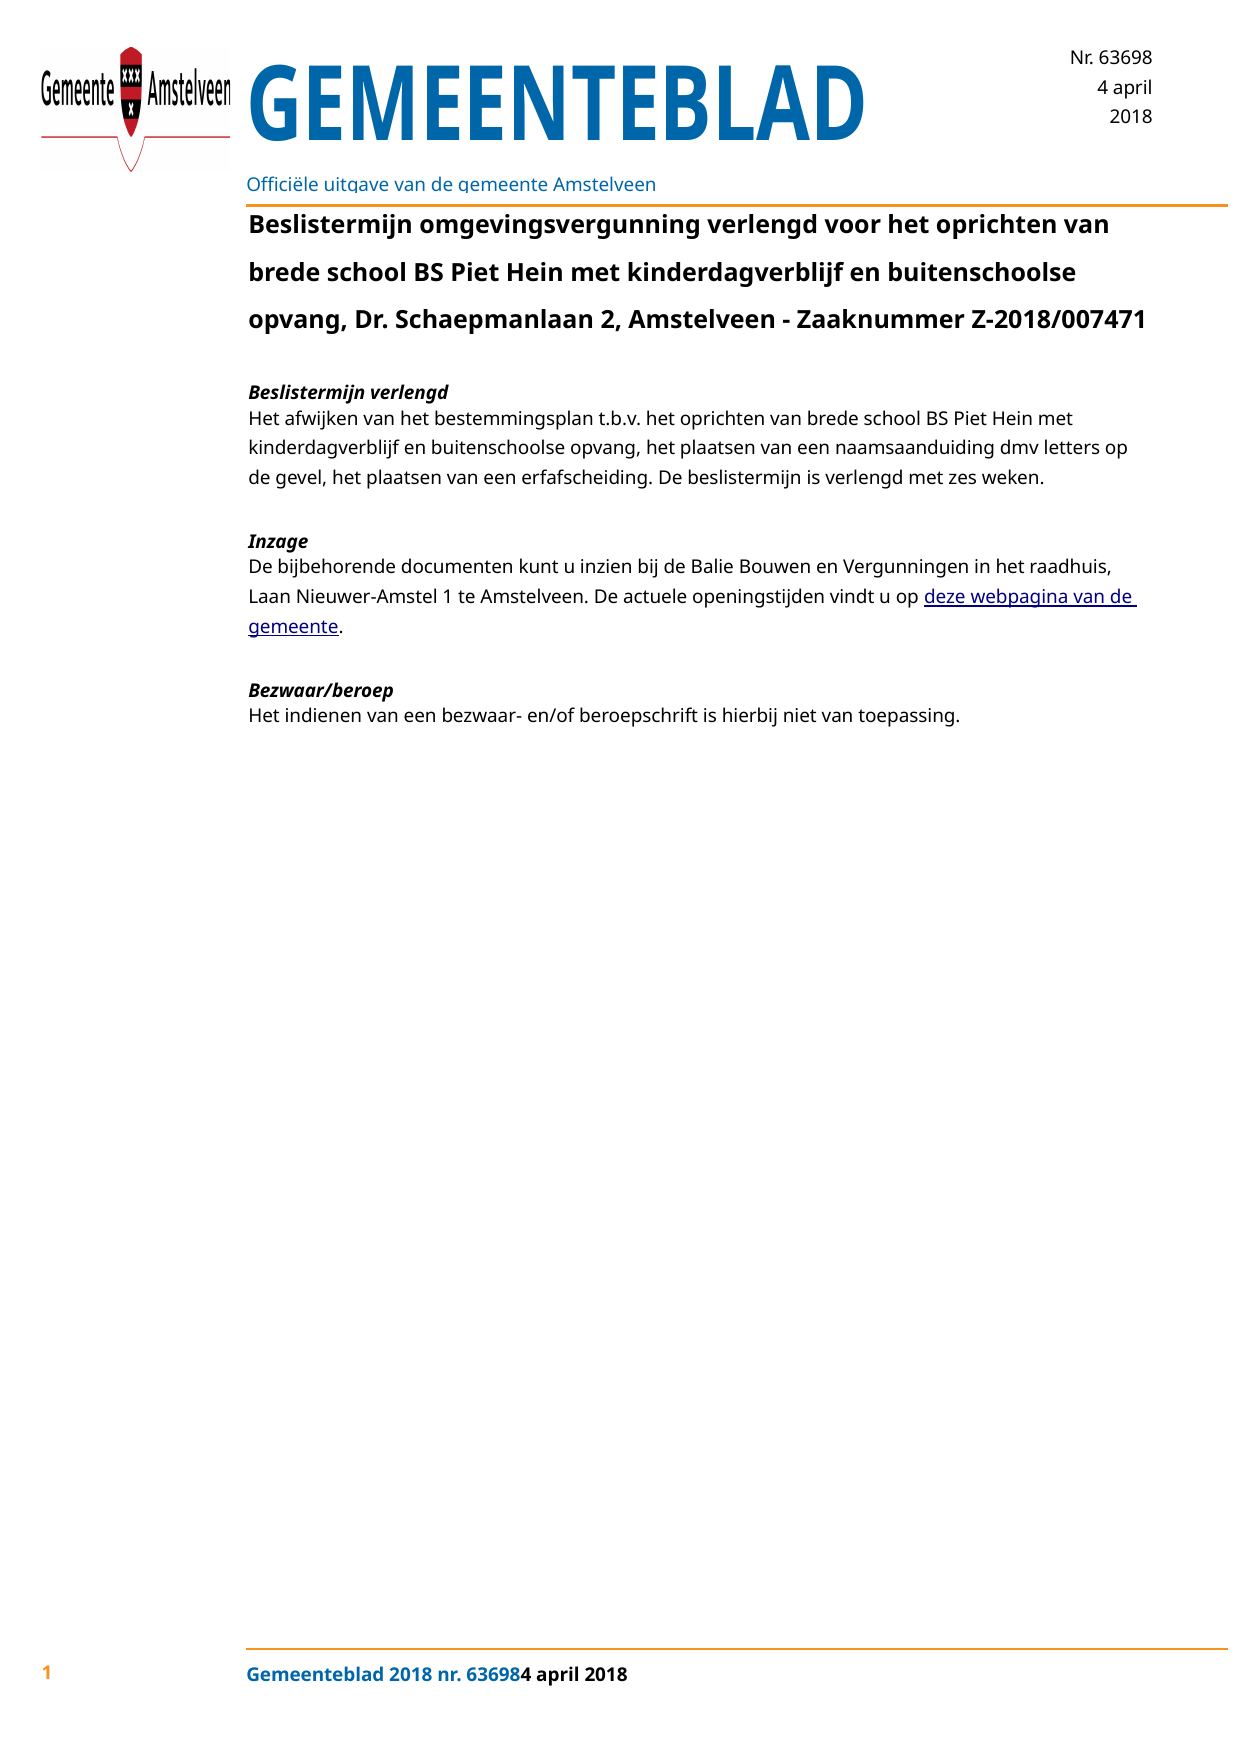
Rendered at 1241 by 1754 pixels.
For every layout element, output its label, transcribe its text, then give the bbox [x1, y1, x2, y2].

text Het afwijken van het bestemmingsplan t.b.v. het oprichten van brede school BS Piet Hein met kinderdagverblijf en buitenschoolse opvang, het plaatsen van een naamsaanduiding dmv letters op de gevel, het plaatsen van een erfafscheiding. De beslistermijn is verlengd met zes weken. [248, 405, 1152, 490]
text De bijbehorende documenten kunt u inzien bij de Balie Bouwen en Vergunningen in het raadhuis, Laan Nieuwer-Amstel 1 te Amstelveen. De actuele openingstijden vindt u op deze webpagina van de gemeente. [248, 554, 1152, 638]
text Inzage [248, 528, 1152, 554]
text Het indienen van een bezwaar- en/of beroepschrift is hierbij niet van toepassing. [248, 702, 1152, 728]
text Beslistermijn omgevingsvergunning verlengd voor het oprichten van brede school BS Piet Hein met kinderdagverblijf en buitenschoolse opvang, Dr. Schaepmanlaan 2, Amstelveen - Zaaknummer Z-2018/007471 [248, 207, 1152, 336]
text Bezwaar/beroep [248, 677, 1152, 702]
picture [41, 47, 231, 172]
text Beslistermijn verlengd [248, 379, 1152, 405]
